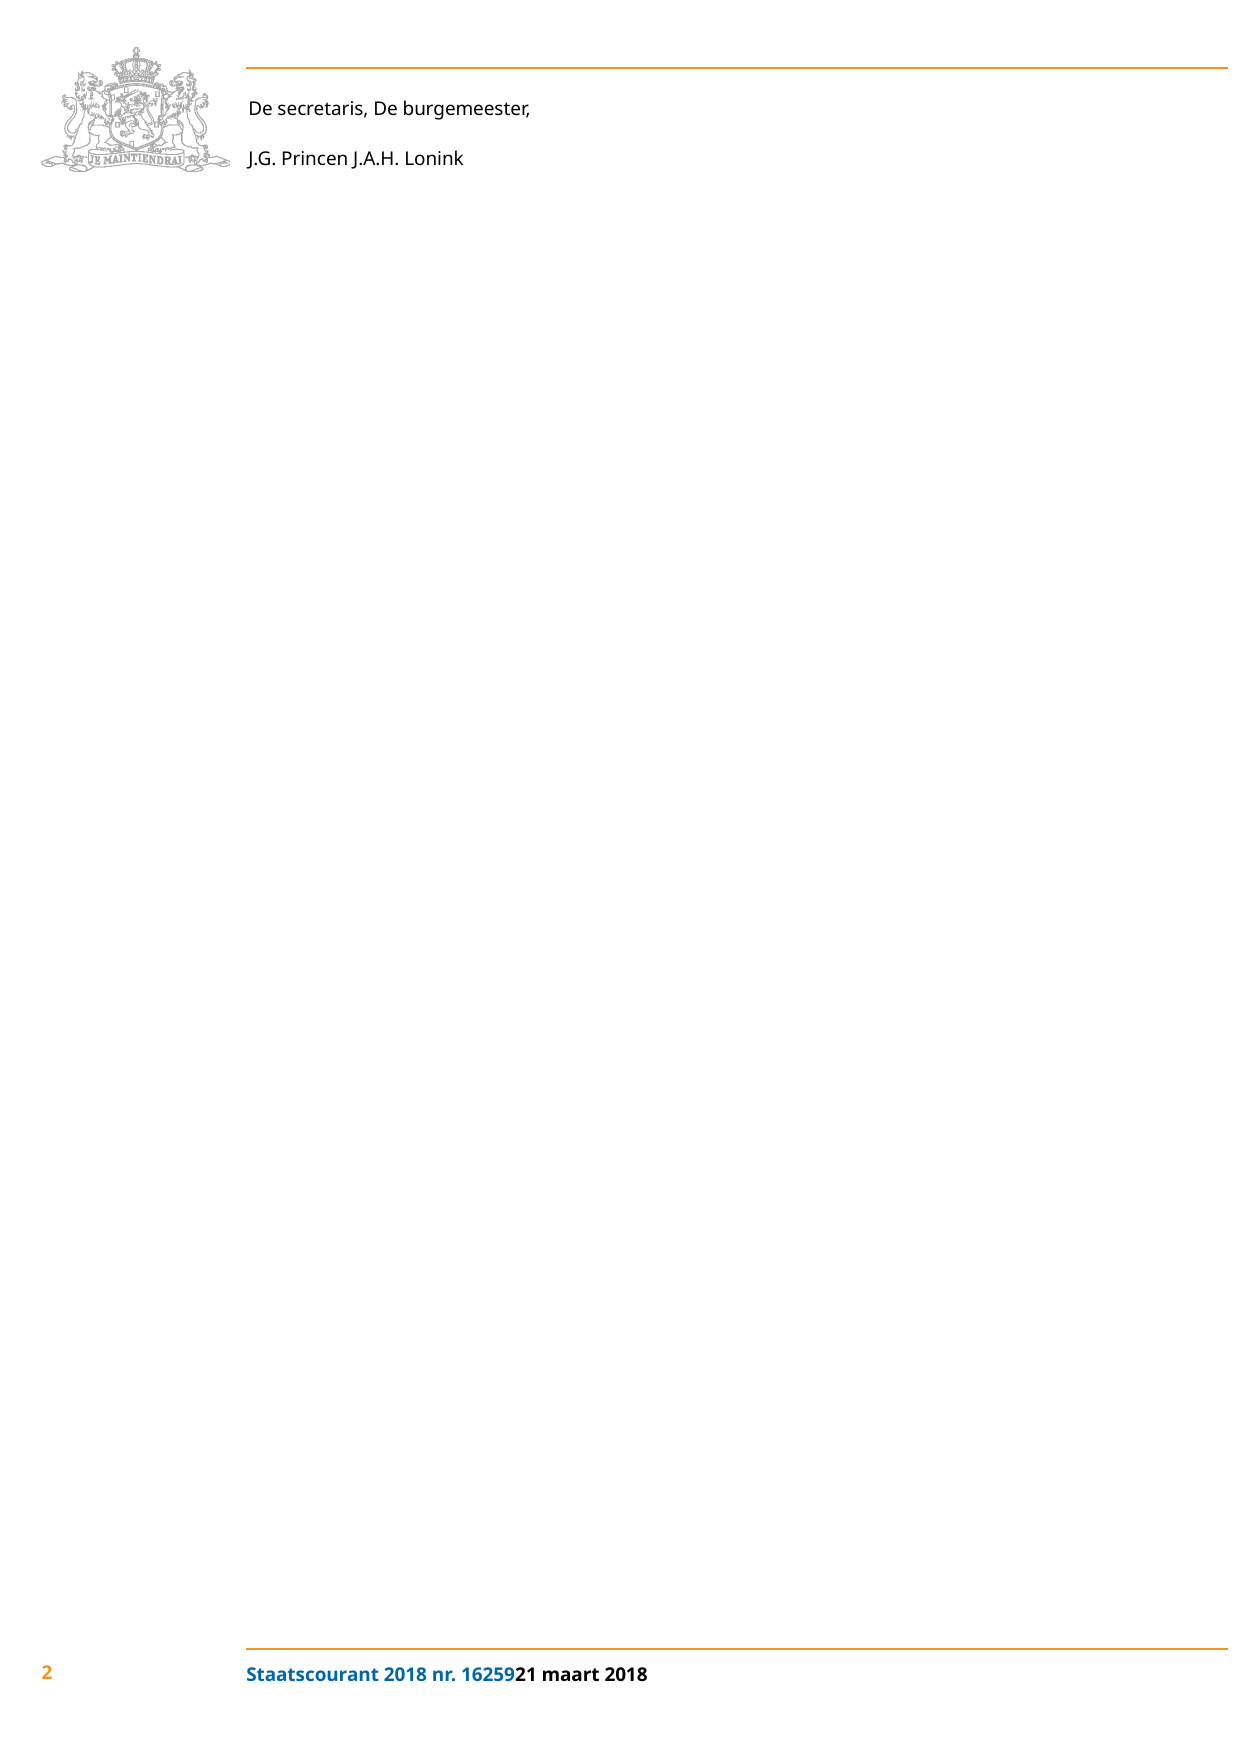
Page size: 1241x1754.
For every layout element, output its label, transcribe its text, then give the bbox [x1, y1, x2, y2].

table_cell [248, 273, 700, 299]
text J.G. Princen J.A.H. Lonink [248, 145, 1152, 171]
table_cell [248, 221, 700, 247]
table_cell [248, 247, 1152, 273]
text De secretaris, De burgemeester, [248, 95, 1152, 121]
table_cell [700, 221, 1152, 247]
table_header [248, 196, 1152, 221]
picture [41, 47, 231, 172]
table_cell [700, 273, 1152, 299]
